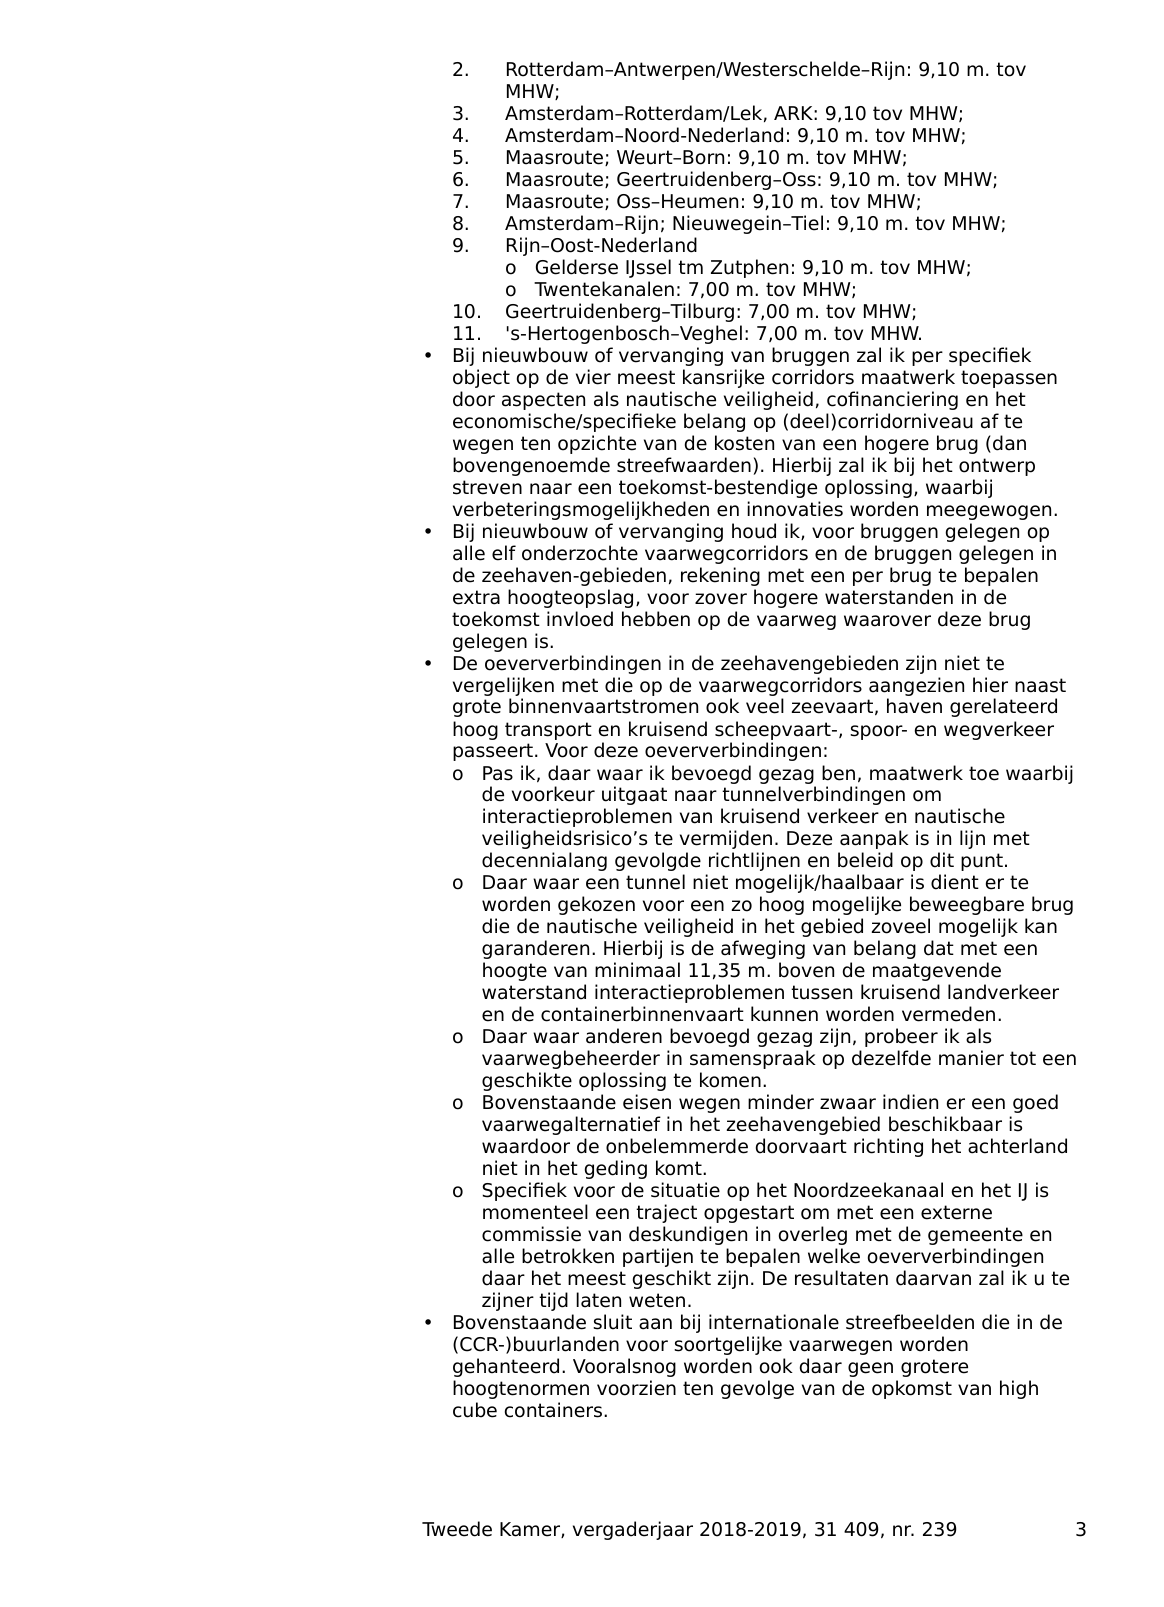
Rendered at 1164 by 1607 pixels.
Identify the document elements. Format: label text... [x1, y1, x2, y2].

text o Daar waar anderen bevoegd gezag zijn, probeer ik als vaarwegbeheerder in samenspraak op dezelfde manier tot een geschikte oplossing te komen. [452, 1026, 1087, 1092]
text 2. Rotterdam–Antwerpen/Westerschelde–Rijn: 9,10 m. tov MHW; [452, 59, 1087, 103]
text o Twentekanalen: 7,00 m. tov MHW; [505, 279, 1087, 301]
text 10. Geertruidenberg–Tilburg: 7,00 m. tov MHW; [452, 301, 1087, 323]
text • De oeververbindingen in de zeehavengebieden zijn niet te vergelijken met die op de vaarwegcorridors aangezien hier naast grote binnenvaartstromen ook veel zeevaart, haven gerelateerd hoog transport en kruisend scheepvaart-, spoor- en wegverkeer passeert. Voor deze oeververbindingen: [422, 652, 1087, 762]
text o Pas ik, daar waar ik bevoegd gezag ben, maatwerk toe waarbij de voorkeur uitgaat naar tunnelverbindingen om interactieproblemen van kruisend verkeer en nautische veiligheidsrisico’s te vermijden. Deze aanpak is in lijn met decennialang gevolgde richtlijnen en beleid op dit punt. [452, 762, 1087, 872]
text o Specifiek voor de situatie op het Noordzeekanaal en het IJ is momenteel een traject opgestart om met een externe commissie van deskundigen in overleg met de gemeente en alle betrokken partijen te bepalen welke oeververbindingen daar het meest geschikt zijn. De resultaten daarvan zal ik u te zijner tijd laten weten. [452, 1180, 1087, 1312]
text 8. Amsterdam–Rijn; Nieuwegein–Tiel: 9,10 m. tov MHW; [452, 213, 1087, 235]
text 9. Rijn–Oost-Nederland [452, 235, 1087, 257]
text • Bovenstaande sluit aan bij internationale streefbeelden die in de (CCR-)buurlanden voor soortgelijke vaarwegen worden gehanteerd. Vooralsnog worden ook daar geen grotere hoogtenormen voorzien ten gevolge van de opkomst van high cube containers. [422, 1312, 1087, 1422]
text • Bij nieuwbouw of vervanging houd ik, voor bruggen gelegen op alle elf onderzochte vaarwegcorridors en de bruggen gelegen in de zeehaven-gebieden, rekening met een per brug te bepalen extra hoogteopslag, voor zover hogere waterstanden in de toekomst invloed hebben op de vaarweg waarover deze brug gelegen is. [422, 521, 1087, 652]
text o Daar waar een tunnel niet mogelijk/haalbaar is dient er te worden gekozen voor een zo hoog mogelijke beweegbare brug die de nautische veiligheid in het gebied zoveel mogelijk kan garanderen. Hierbij is de afweging van belang dat met een hoogte van minimaal 11,35 m. boven de maatgevende waterstand interactieproblemen tussen kruisend landverkeer en de containerbinnenvaart kunnen worden vermeden. [452, 872, 1087, 1026]
text o Gelderse IJssel tm Zutphen: 9,10 m. tov MHW; [505, 257, 1087, 279]
text 6. Maasroute; Geertruidenberg–Oss: 9,10 m. tov MHW; [452, 169, 1087, 191]
text 11. 's-Hertogenbosch–Veghel: 7,00 m. tov MHW. [452, 323, 1087, 345]
text 5. Maasroute; Weurt–Born: 9,10 m. tov MHW; [452, 147, 1087, 169]
text 3. Amsterdam–Rotterdam/Lek, ARK: 9,10 tov MHW; [452, 103, 1087, 125]
text • Bij nieuwbouw of vervanging van bruggen zal ik per specifiek object op de vier meest kansrijke corridors maatwerk toepassen door aspecten als nautische veiligheid, cofinanciering en het economische/specifieke belang op (deel)corridorniveau af te wegen ten opzichte van de kosten van een hogere brug (dan bovengenoemde streefwaarden). Hierbij zal ik bij het ontwerp streven naar een toekomst-bestendige oplossing, waarbij verbeteringsmogelijkheden en innovaties worden meegewogen. [422, 345, 1087, 521]
text o Bovenstaande eisen wegen minder zwaar indien er een goed vaarwegalternatief in het zeehavengebied beschikbaar is waardoor de onbelemmerde doorvaart richting het achterland niet in het geding komt. [452, 1092, 1087, 1180]
text 7. Maasroute; Oss–Heumen: 9,10 m. tov MHW; [452, 191, 1087, 213]
text 4. Amsterdam–Noord-Nederland: 9,10 m. tov MHW; [452, 125, 1087, 147]
